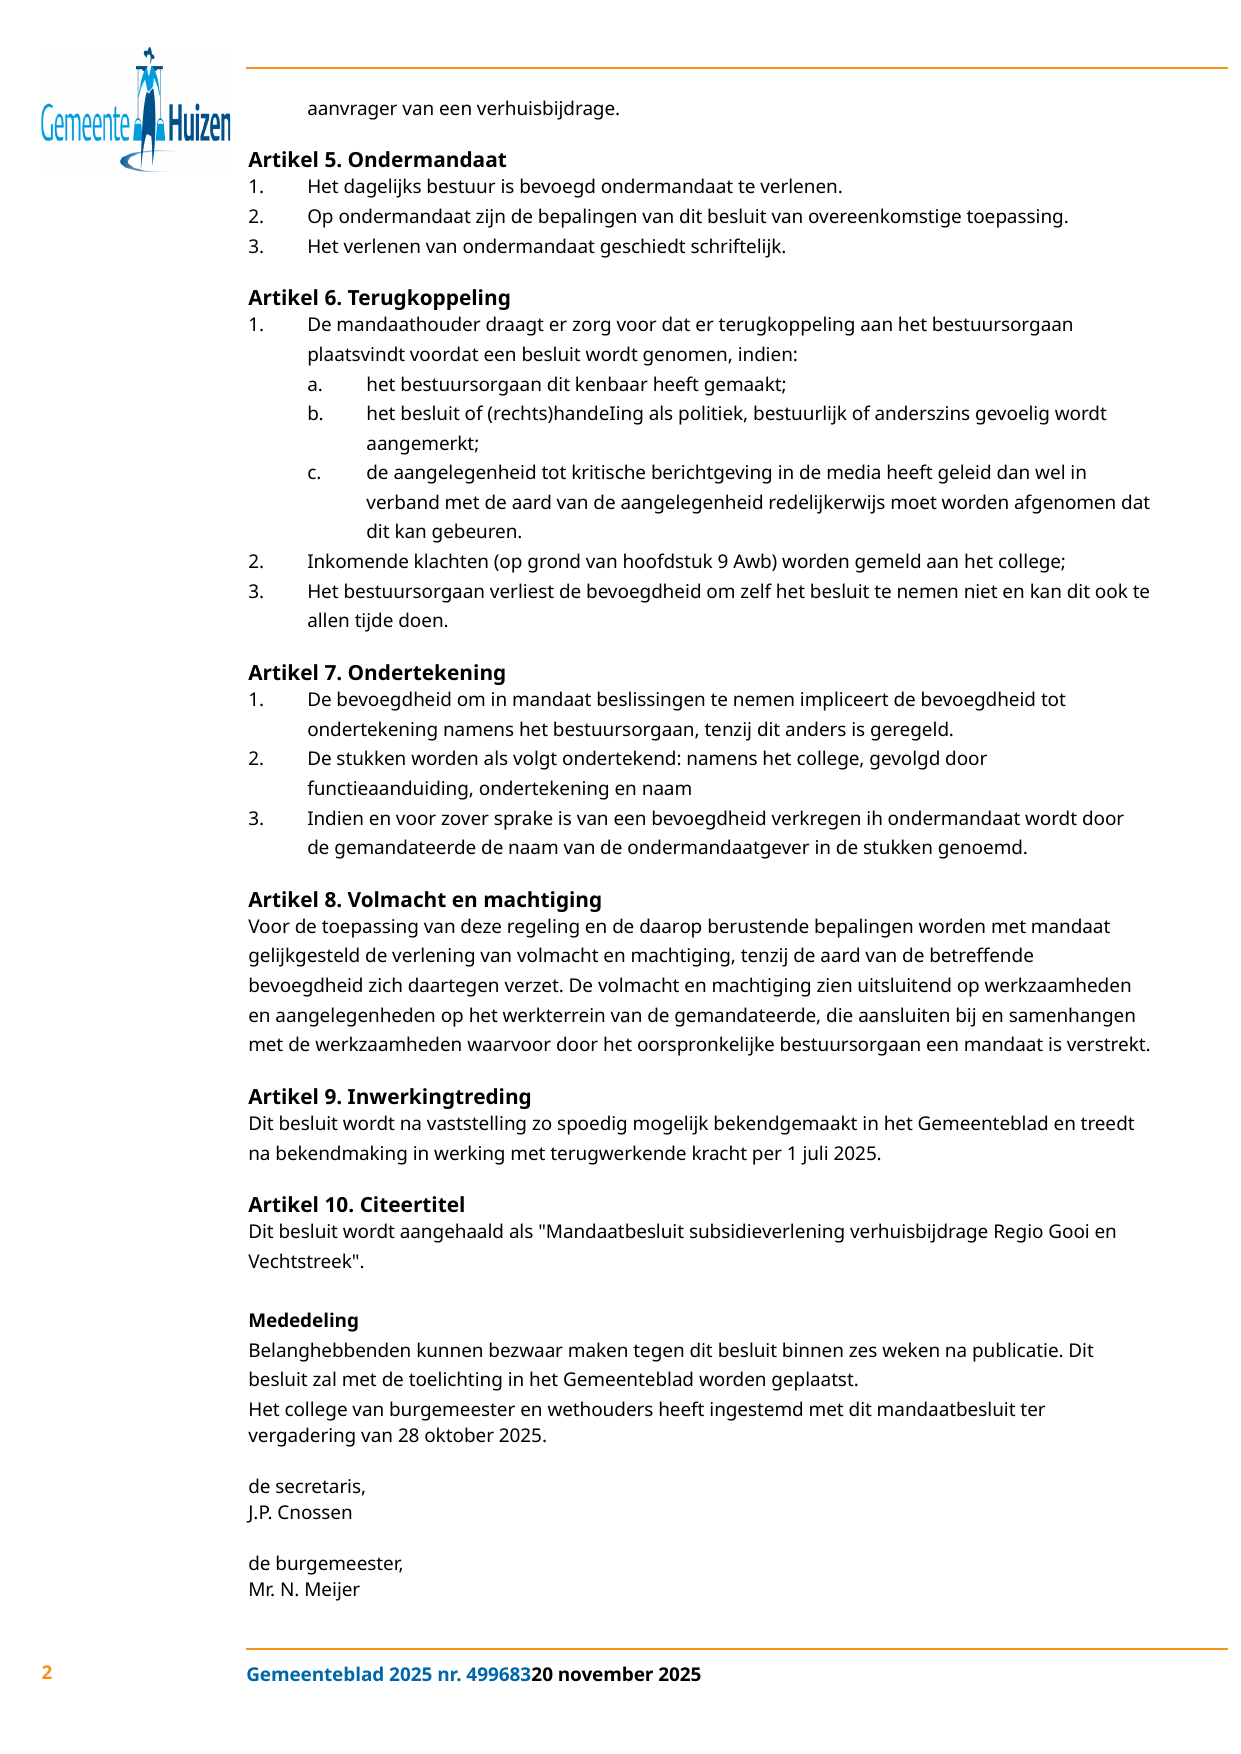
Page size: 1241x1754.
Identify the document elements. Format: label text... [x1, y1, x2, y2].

text Mr. N. Meijer [248, 1576, 1152, 1602]
text J.P. Cnossen [248, 1499, 1152, 1525]
text Het college van burgemeester en wethouders heeft ingestemd met dit mandaatbesluit ter vergadering van 28 oktober 2025. [248, 1396, 1152, 1448]
text Artikel 10. Citeertitel [248, 1190, 1152, 1219]
text Dit besluit wordt aangehaald als "Mandaatbesluit subsidieverlening verhuisbijdrage Regio Gooi en Vechtstreek". [248, 1219, 1152, 1274]
list De mandaathouder draagt er zorg voor dat er terugkoppeling aan het bestuursorgaan plaatsvindt voordat een besluit wordt genomen, indien: [248, 312, 1152, 367]
list Het dagelijks bestuur is bevoegd ondermandaat te verlenen. [248, 174, 1152, 199]
list het bestuursorgaan dit kenbaar heeft gemaakt; [307, 371, 1152, 397]
list aanvrager van een verhuisbijdrage. [248, 95, 1152, 121]
text Artikel 5. Ondermandaat [248, 145, 1152, 174]
text Dit besluit wordt na vaststelling zo spoedig mogelijk bekendgemaakt in het Gemeenteblad en treedt na bekendmaking in werking met terugwerkende kracht per 1 juli 2025. [248, 1110, 1152, 1166]
text de secretaris, [248, 1473, 1152, 1499]
text Artikel 7. Ondertekening [248, 658, 1152, 686]
picture [41, 47, 231, 172]
text Voor de toepassing van deze regeling en de daarop berustende bepalingen worden met mandaat gelijkgesteld de verlening van volmacht en machtiging, tenzij de aard van de betreffende bevoegdheid zich daartegen verzet. De volmacht en machtiging zien uitsluitend op werkzaamheden en aangelegenheden op het werkterrein van de gemandateerde, die aansluiten bij en samenhangen met de werkzaamheden waarvoor door het oorspronkelijke bestuursorgaan een mandaat is verstrekt. [248, 913, 1152, 1057]
text Artikel 6. Terugkoppeling [248, 283, 1152, 312]
list Inkomende klachten (op grond van hoofdstuk 9 Awb) worden gemeld aan het college; [248, 548, 1152, 574]
list Het bestuursorgaan verliest de bevoegdheid om zelf het besluit te nemen niet en kan dit ook te allen tijde doen. [248, 578, 1152, 633]
list Het verlenen van ondermandaat geschiedt schriftelijk. [248, 233, 1152, 258]
list het besluit of (rechts)handeIing als politiek, bestuurlijk of anderszins gevoelig wordt aangemerkt; [307, 400, 1152, 456]
text Artikel 8. Volmacht en machtiging [248, 885, 1152, 913]
text Mededeling [248, 1307, 1152, 1333]
text Belanghebbenden kunnen bezwaar maken tegen dit besluit binnen zes weken na publicatie. Dit besluit zal met de toelichting in het Gemeenteblad worden geplaatst. [248, 1337, 1152, 1392]
list Op ondermandaat zijn de bepalingen van dit besluit van overeenkomstige toepassing. [248, 203, 1152, 229]
text de burgemeester, [248, 1551, 1152, 1576]
list De stukken worden als volgt ondertekend: namens het college, gevolgd door functieaanduiding, ondertekening en naam [248, 746, 1152, 801]
list De bevoegdheid om in mandaat beslissingen te nemen impliceert de bevoegdheid tot ondertekening namens het bestuursorgaan, tenzij dit anders is geregeld. [248, 686, 1152, 742]
list de aangelegenheid tot kritische berichtgeving in de media heeft geleid dan wel in verband met de aard van de aangelegenheid redelijkerwijs moet worden afgenomen dat dit kan gebeuren. [307, 459, 1152, 544]
text Artikel 9. Inwerkingtreding [248, 1082, 1152, 1110]
list Indien en voor zover sprake is van een bevoegdheid verkregen ih ondermandaat wordt door de gemandateerde de naam van de ondermandaatgever in de stukken genoemd. [248, 805, 1152, 860]
